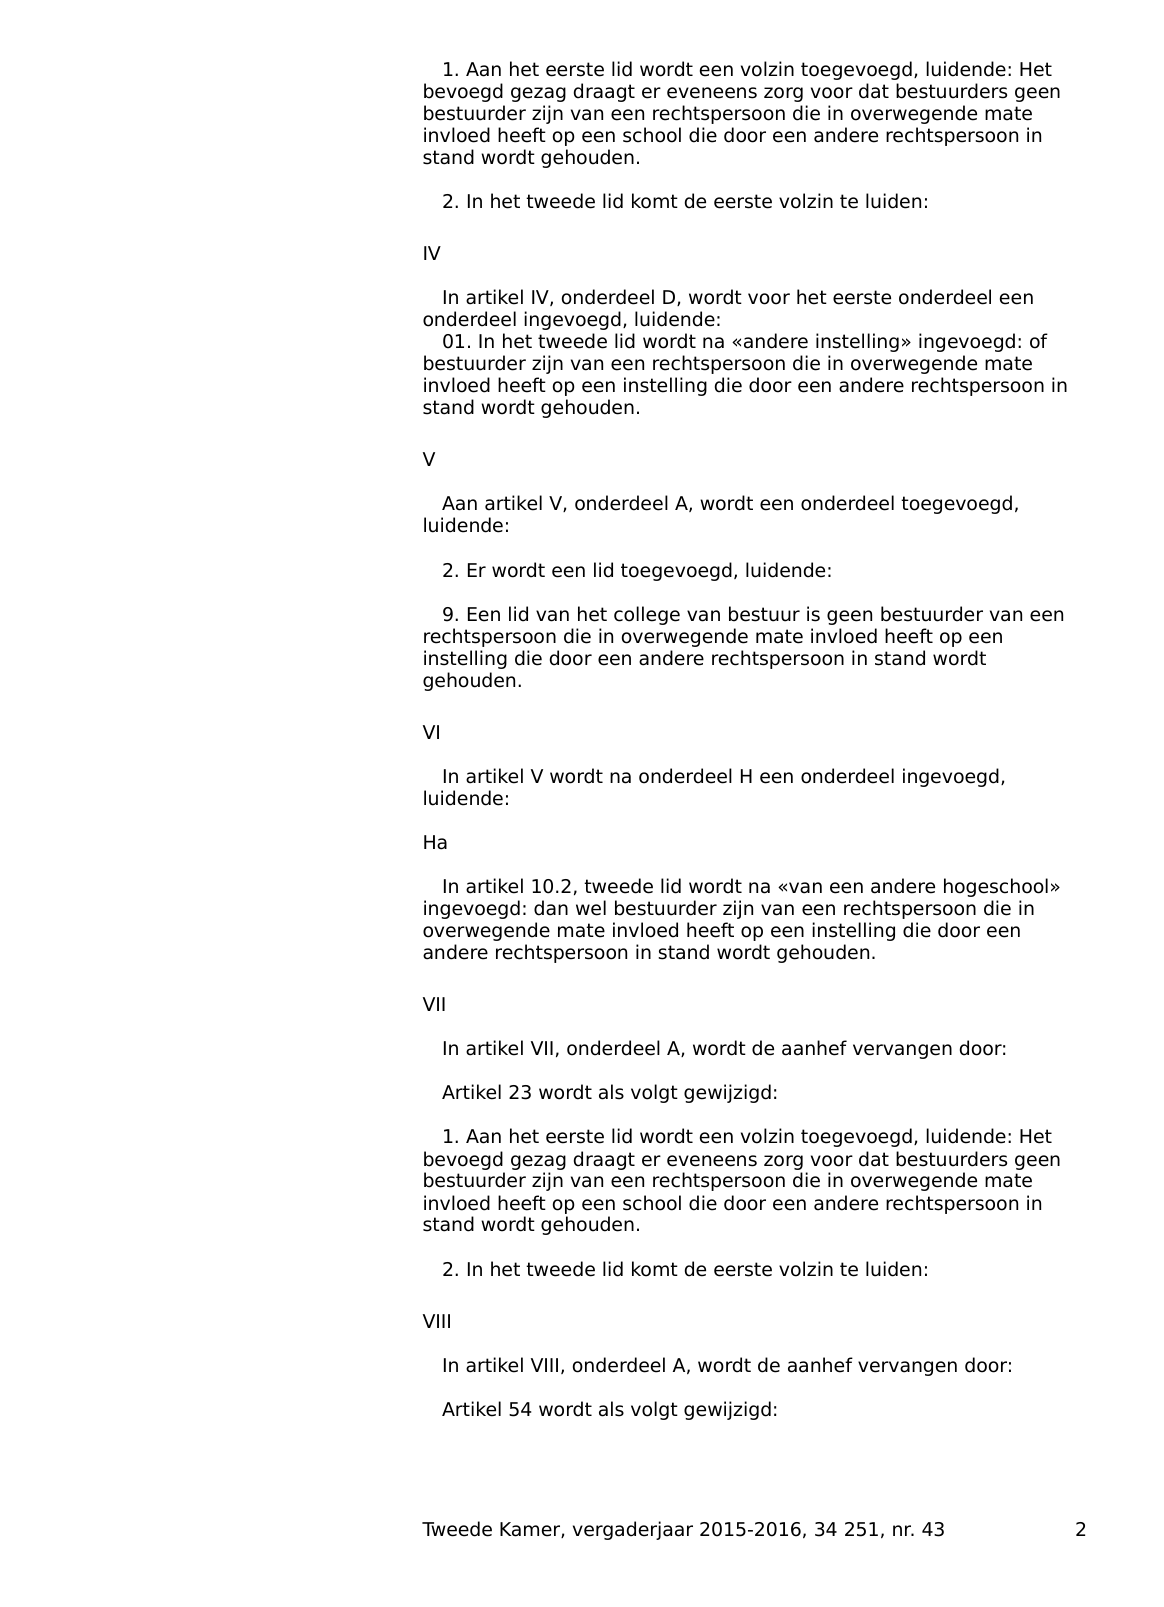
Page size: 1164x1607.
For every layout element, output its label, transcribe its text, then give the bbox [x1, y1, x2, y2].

text In artikel VII, onderdeel A, wordt de aanhef vervangen door: [422, 1038, 1087, 1060]
text In artikel IV, onderdeel D, wordt voor het eerste onderdeel een onderdeel ingevoegd, luidende: [422, 287, 1087, 331]
text Ha [422, 832, 1087, 854]
text Aan artikel V, onderdeel A, wordt een onderdeel toegevoegd, luidende: [422, 493, 1087, 537]
text Artikel 54 wordt als volgt gewijzigd: [422, 1399, 1087, 1421]
subtitle V [422, 449, 1087, 471]
text 2. In het tweede lid komt de eerste volzin te luiden: [422, 1258, 1087, 1281]
text 1. Aan het eerste lid wordt een volzin toegevoegd, luidende: Het bevoegd gezag draagt er eveneens zorg voor dat bestuurders geen bestuurder zijn van een rechtspersoon die in overwegende mate invloed heeft op een school die door een andere rechtspersoon in stand wordt gehouden. [422, 1126, 1087, 1236]
subtitle VII [422, 994, 1087, 1016]
text 01. In het tweede lid wordt na «andere instelling» ingevoegd: of bestuurder zijn van een rechtspersoon die in overwegende mate invloed heeft op een instelling die door een andere rechtspersoon in stand wordt gehouden. [422, 331, 1087, 419]
subtitle IV [422, 243, 1087, 265]
text 9. Een lid van het college van bestuur is geen bestuurder van een rechtspersoon die in overwegende mate invloed heeft op een instelling die door een andere rechtspersoon in stand wordt gehouden. [422, 604, 1087, 692]
text Artikel 23 wordt als volgt gewijzigd: [422, 1082, 1087, 1104]
subtitle VI [422, 722, 1087, 743]
text In artikel 10.2, tweede lid wordt na «van een andere hogeschool» ingevoegd: dan wel bestuurder zijn van een rechtspersoon die in overwegende mate invloed heeft op een instelling die door een andere rechtspersoon in stand wordt gehouden. [422, 876, 1087, 964]
text In artikel VIII, onderdeel A, wordt de aanhef vervangen door: [422, 1355, 1087, 1377]
text In artikel V wordt na onderdeel H een onderdeel ingevoegd, luidende: [422, 766, 1087, 810]
subtitle VIII [422, 1311, 1087, 1332]
text 1. Aan het eerste lid wordt een volzin toegevoegd, luidende: Het bevoegd gezag draagt er eveneens zorg voor dat bestuurders geen bestuurder zijn van een rechtspersoon die in overwegende mate invloed heeft op een school die door een andere rechtspersoon in stand wordt gehouden. [422, 59, 1087, 169]
text 2. Er wordt een lid toegevoegd, luidende: [422, 559, 1087, 581]
text 2. In het tweede lid komt de eerste volzin te luiden: [422, 191, 1087, 213]
